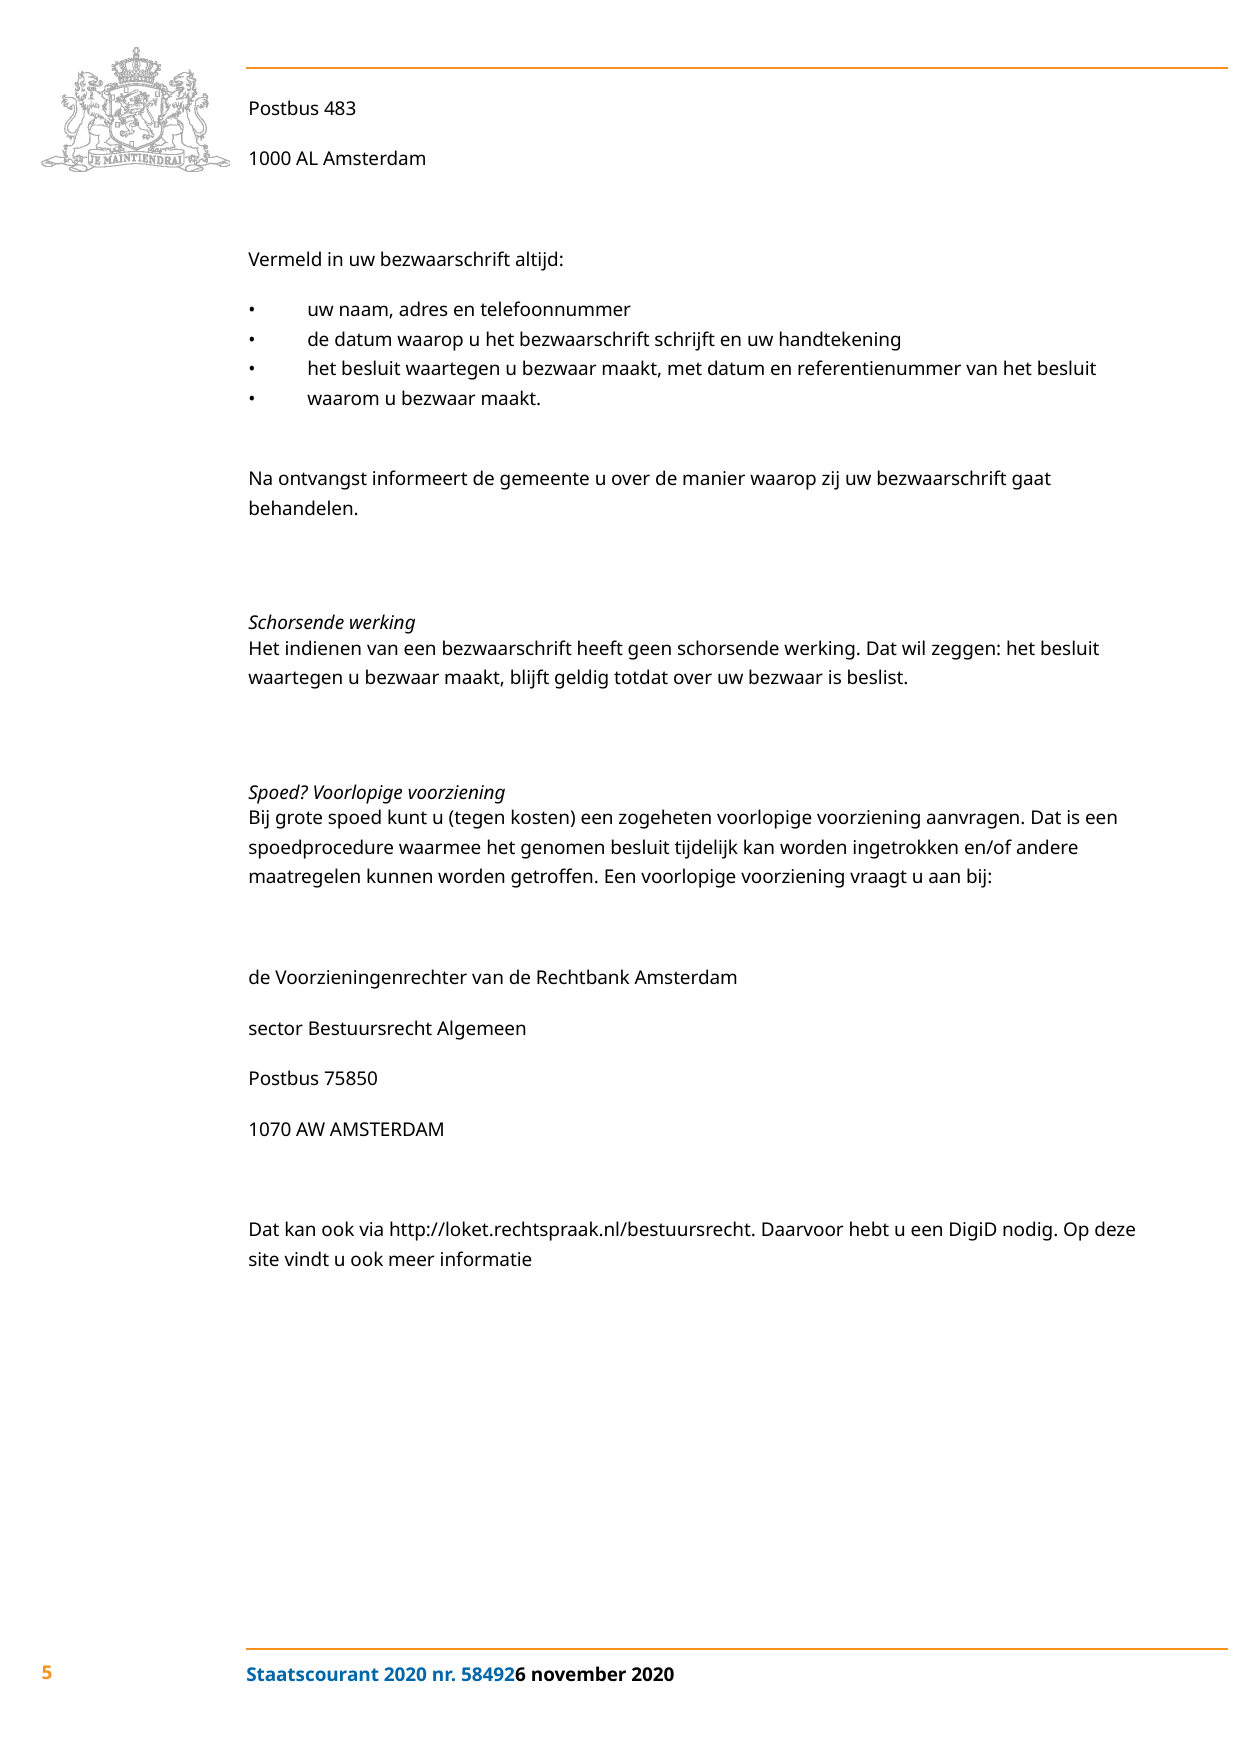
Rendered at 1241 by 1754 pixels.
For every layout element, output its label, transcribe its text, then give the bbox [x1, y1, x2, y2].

list uw naam, adres en telefoonnummer [248, 296, 1152, 322]
text Dat kan ook via http://loket.rechtspraak.nl/bestuursrecht. Daarvoor hebt u een DigiD nodig. Op deze site vindt u ook meer informatie [248, 1217, 1152, 1272]
text Het indienen van een bezwaarschrift heeft geen schorsende werking. Dat wil zeggen: het besluit waartegen u bezwaar maakt, blijft geldig totdat over uw bezwaar is beslist. [248, 635, 1152, 690]
text Spoed? Voorlopige voorziening [248, 779, 1152, 804]
picture [41, 47, 231, 172]
text Schorsende werking [248, 609, 1152, 635]
text de Voorzieningenrechter van de Rechtbank Amsterdam [248, 964, 1152, 990]
text Postbus 75850 [248, 1065, 1152, 1091]
list de datum waarop u het bezwaarschrift schrijft en uw handtekening [248, 326, 1152, 352]
text Vermeld in uw bezwaarschrift altijd: [248, 246, 1152, 272]
text Postbus 483 [248, 95, 1152, 121]
text 1070 AW AMSTERDAM [248, 1116, 1152, 1142]
text Na ontvangst informeert de gemeente u over de manier waarop zij uw bezwaarschrift gaat behandelen. [248, 465, 1152, 521]
text Bij grote spoed kunt u (tegen kosten) een zogeheten voorlopige voorziening aanvragen. Dat is een spoedprocedure waarmee het genomen besluit tijdelijk kan worden ingetrokken en/of andere maatregelen kunnen worden getroffen. Een voorlopige voorziening vraagt u aan bij: [248, 804, 1152, 889]
list het besluit waartegen u bezwaar maakt, met datum en referentienummer van het besluit [248, 356, 1152, 381]
text 1000 AL Amsterdam [248, 145, 1152, 171]
text sector Bestuursrecht Algemeen [248, 1015, 1152, 1041]
list waarom u bezwaar maakt. [248, 385, 1152, 411]
